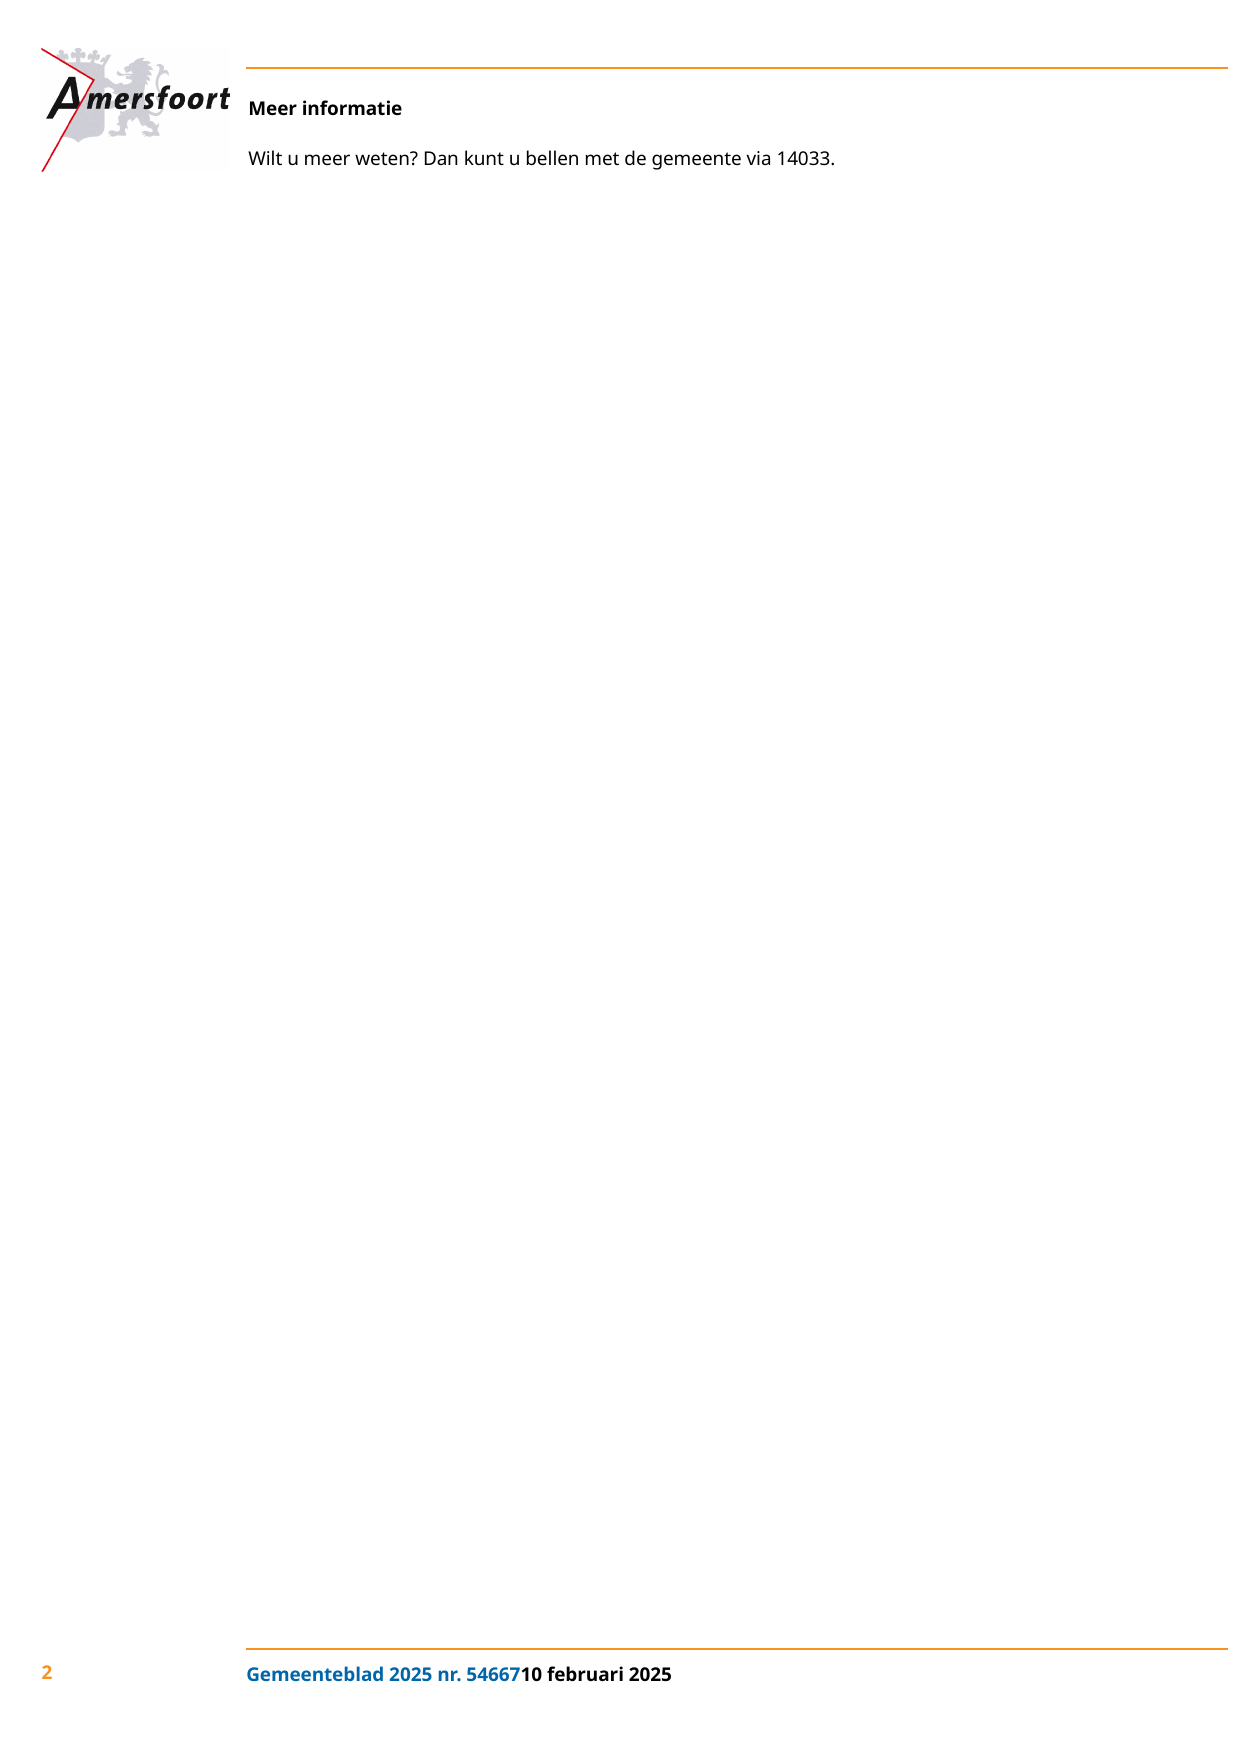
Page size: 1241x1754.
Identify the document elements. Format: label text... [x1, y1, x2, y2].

text Meer informatie [248, 95, 1152, 121]
text Wilt u meer weten? Dan kunt u bellen met de gemeente via 14033. [248, 145, 1152, 171]
picture [41, 47, 231, 172]
